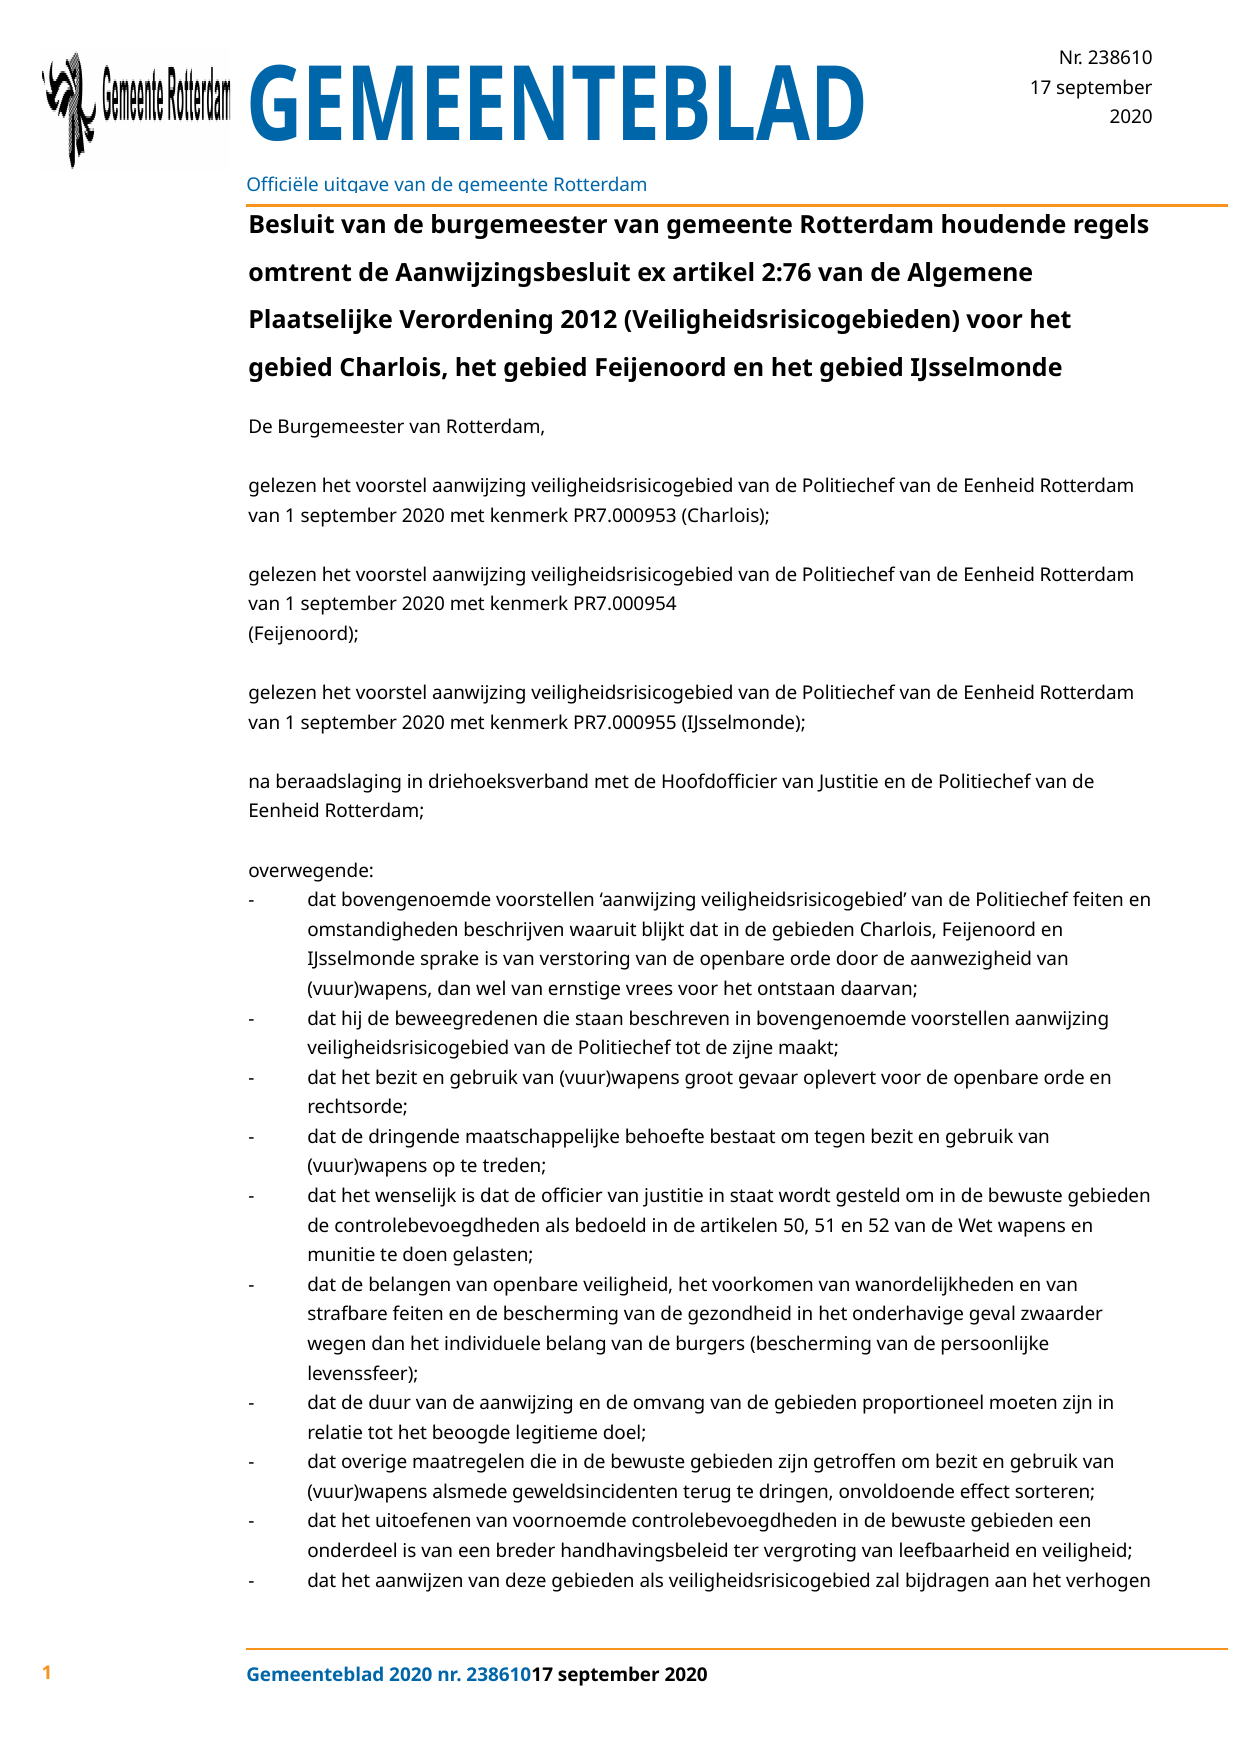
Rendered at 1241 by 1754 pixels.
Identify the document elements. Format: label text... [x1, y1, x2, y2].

list dat de dringende maatschappelijke behoefte bestaat om tegen bezit en gebruik van (vuur)wapens op te treden; [248, 1123, 1152, 1178]
text gelezen het voorstel aanwijzing veiligheidsrisicogebied van de Politiechef van de Eenheid Rotterdam van 1 september 2020 met kenmerk PR7.000955 (IJsselmonde); [248, 679, 1152, 735]
text na beraadslaging in driehoeksverband met de Hoofdofficier van Justitie en de Politiechef van de Eenheid Rotterdam; [248, 768, 1152, 823]
list dat het uitoefenen van voornoemde controlebevoegdheden in de bewuste gebieden een onderdeel is van een breder handhavingsbeleid ter vergroting van leefbaarheid en veiligheid; [248, 1508, 1152, 1563]
list dat hij de beweegredenen die staan beschreven in bovengenoemde voorstellen aanwijzing veiligheidsrisicogebied van de Politiechef tot de zijne maakt; [248, 1005, 1152, 1060]
text overwegende: [248, 857, 1152, 883]
list dat de duur van de aanwijzing en de omvang van de gebieden proportioneel moeten zijn in relatie tot het beoogde legitieme doel; [248, 1389, 1152, 1445]
list dat bovengenoemde voorstellen ‘aanwijzing veiligheidsrisicogebied’ van de Politiechef feiten en omstandigheden beschrijven waaruit blijkt dat in de gebieden Charlois, Feijenoord en IJsselmonde sprake is van verstoring van de openbare orde door de aanwezigheid van (vuur)wapens, dan wel van ernstige vrees voor het ontstaan daarvan; [248, 886, 1152, 1001]
list dat het wenselijk is dat de officier van justitie in staat wordt gesteld om in de bewuste gebieden de controlebevoegdheden als bedoeld in de artikelen 50, 51 en 52 van de Wet wapens en munitie te doen gelasten; [248, 1182, 1152, 1267]
text De Burgemeester van Rotterdam, [248, 413, 1152, 439]
picture [41, 47, 231, 172]
text Besluit van de burgemeester van gemeente Rotterdam houdende regels omtrent de Aanwijzingsbesluit ex artikel 2:76 van de Algemene Plaatselijke Verordening 2012 (Veiligheidsrisicogebieden) voor het gebied Charlois, het gebied Feijenoord en het gebied IJsselmonde [248, 207, 1152, 384]
text gelezen het voorstel aanwijzing veiligheidsrisicogebied van de Politiechef van de Eenheid Rotterdam van 1 september 2020 met kenmerk PR7.000953 (Charlois); [248, 472, 1152, 528]
list dat het aanwijzen van deze gebieden als veiligheidsrisicogebied zal bijdragen aan het verhogen [248, 1567, 1152, 1593]
text gelezen het voorstel aanwijzing veiligheidsrisicogebied van de Politiechef van de Eenheid Rotterdam van 1 september 2020 met kenmerk PR7.000954 [248, 561, 1152, 616]
list dat het bezit en gebruik van (vuur)wapens groot gevaar oplevert voor de openbare orde en rechtsorde; [248, 1064, 1152, 1119]
list dat overige maatregelen die in de bewuste gebieden zijn getroffen om bezit en gebruik van (vuur)wapens alsmede geweldsincidenten terug te dringen, onvoldoende effect sorteren; [248, 1448, 1152, 1504]
list dat de belangen van openbare veiligheid, het voorkomen van wanordelijkheden en van strafbare feiten en de bescherming van de gezondheid in het onderhavige geval zwaarder wegen dan het individuele belang van de burgers (bescherming van de persoonlijke levenssfeer); [248, 1271, 1152, 1386]
text (Feijenoord); [248, 620, 1152, 646]
